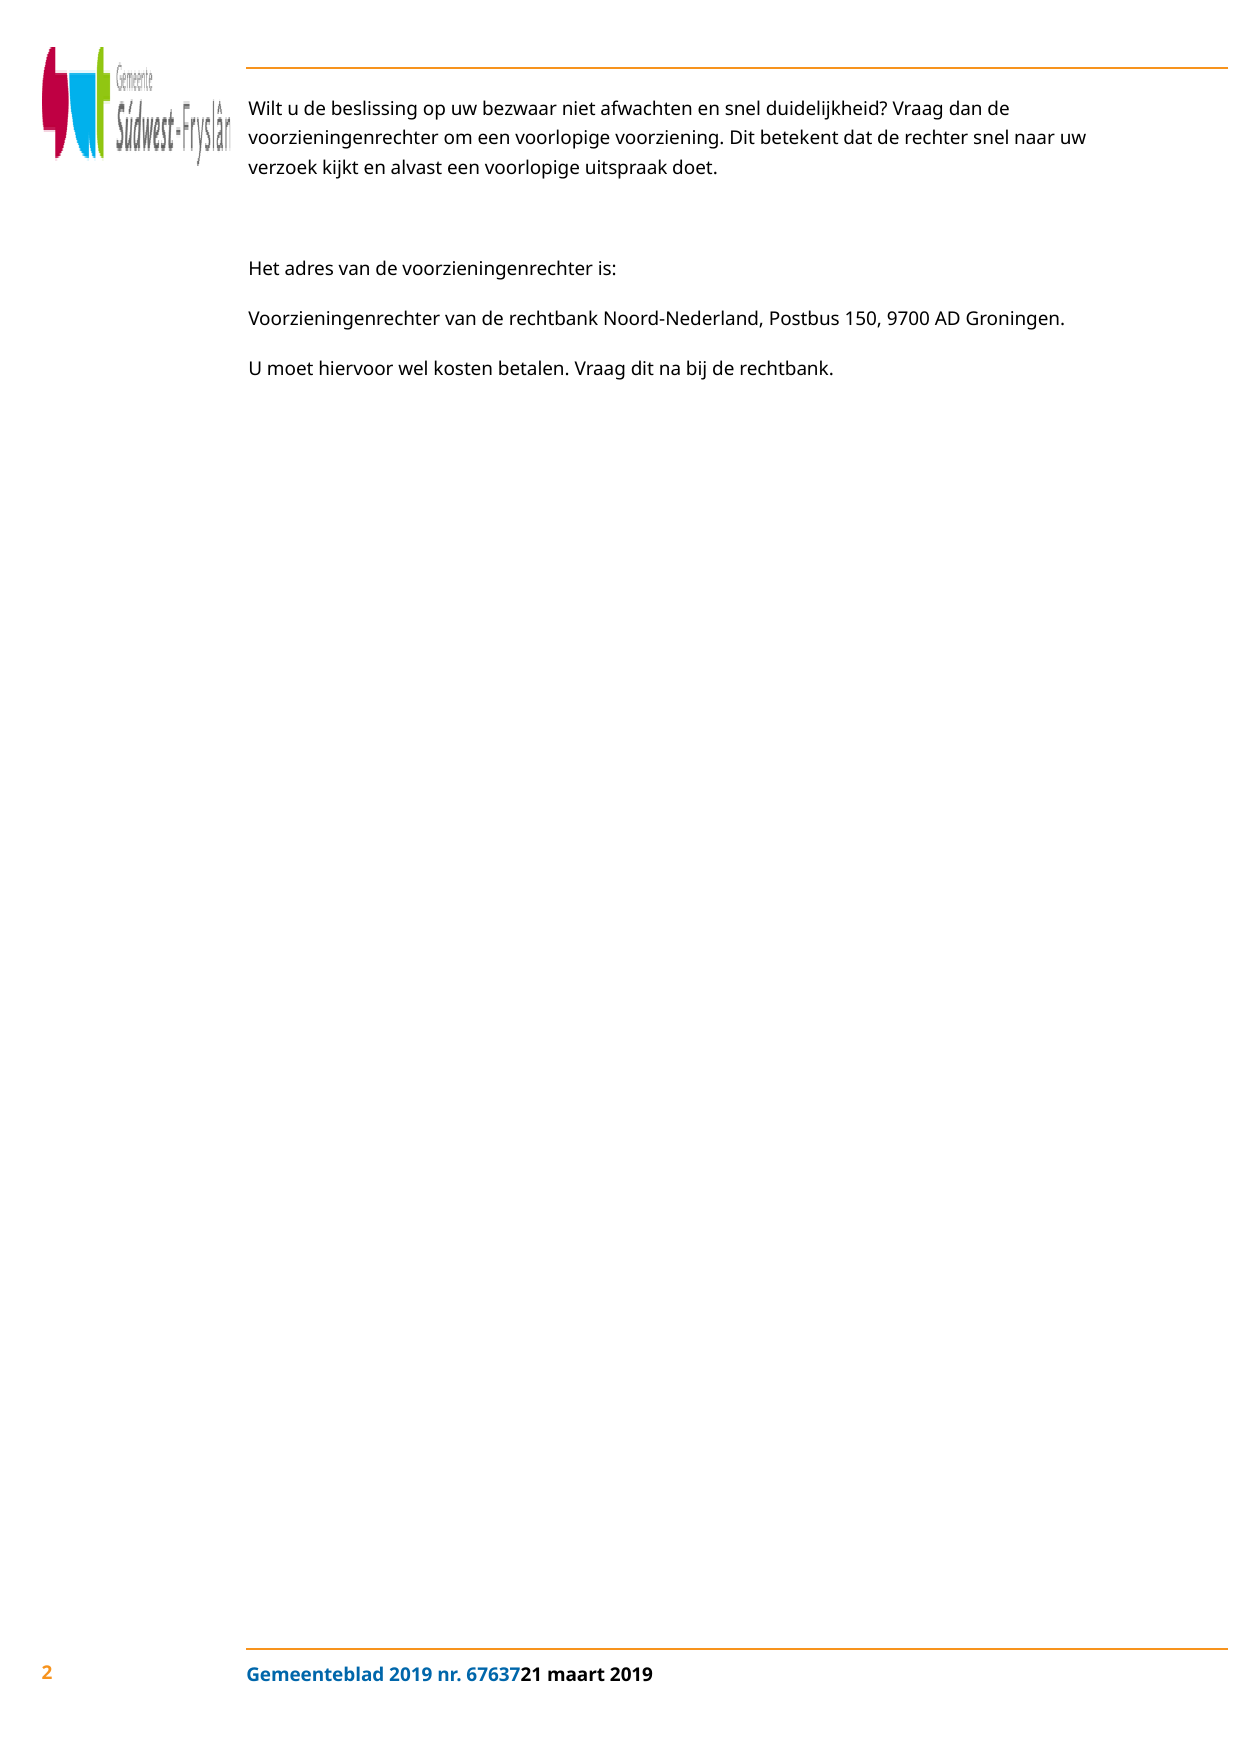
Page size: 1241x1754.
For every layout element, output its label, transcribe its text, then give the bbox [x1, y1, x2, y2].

text U moet hiervoor wel kosten betalen. Vraag dit na bij de rechtbank. [248, 356, 1152, 381]
text Het adres van de voorzieningenrechter is: [248, 255, 1152, 281]
text Voorzieningenrechter van de rechtbank Noord-Nederland, Postbus 150, 9700 AD Groningen. [248, 305, 1152, 331]
text Wilt u de beslissing op uw bezwaar niet afwachten en snel duidelijkheid? Vraag dan de voorzieningenrechter om een voorlopige voorziening. Dit betekent dat de rechter snel naar uw verzoek kijkt en alvast een voorlopige uitspraak doet. [248, 95, 1152, 180]
picture [41, 47, 231, 172]
